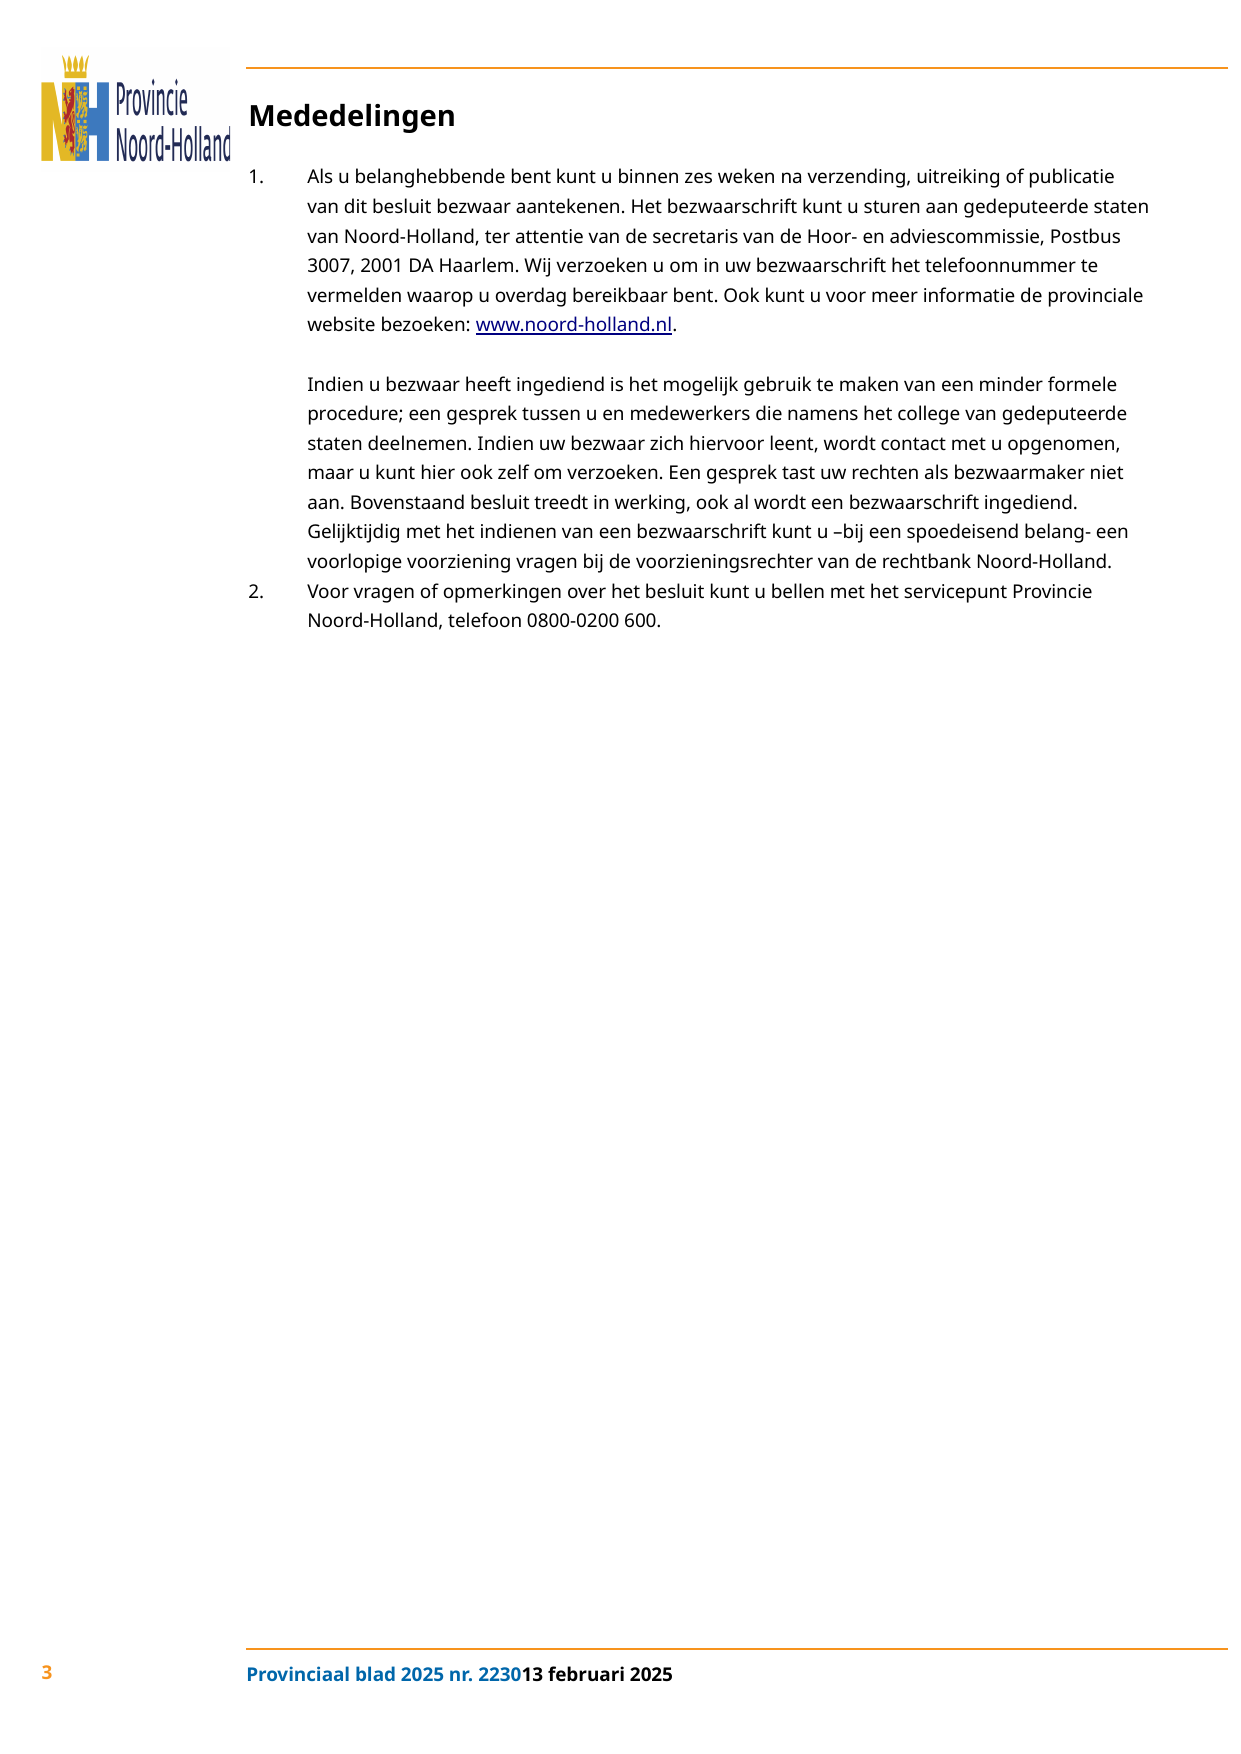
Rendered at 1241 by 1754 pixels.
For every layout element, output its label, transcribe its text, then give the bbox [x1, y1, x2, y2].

list Als u belanghebbende bent kunt u binnen zes weken na verzending, uitreiking of publicatie van dit besluit bezwaar aantekenen. Het bezwaarschrift kunt u sturen aan gedeputeerde staten van Noord-Holland, ter attentie van de secretaris van de Hoor- en adviescommissie, Postbus 3007, 2001 DA Haarlem. Wij verzoeken u om in uw bezwaarschrift het telefoonnummer te vermelden waarop u overdag bereikbaar bent. Ook kunt u voor meer informatie de provinciale website bezoeken: www.noord-holland.nl. [248, 164, 1152, 337]
list Indien u bezwaar heeft ingediend is het mogelijk gebruik te maken van een minder formele procedure; een gesprek tussen u en medewerkers die namens het college van gedeputeerde staten deelnemen. Indien uw bezwaar zich hiervoor leent, wordt contact met u opgenomen, maar u kunt hier ook zelf om verzoeken. Een gesprek tast uw rechten als bezwaarmaker niet aan. Bovenstaand besluit treedt in werking, ook al wordt een bezwaarschrift ingediend. Gelijktijdig met het indienen van een bezwaarschrift kunt u –bij een spoedeisend belang- een voorlopige voorziening vragen bij de voorzieningsrechter van de rechtbank Noord-Holland. [248, 371, 1152, 574]
list Voor vragen of opmerkingen over het besluit kunt u bellen met het servicepunt Provincie Noord-Holland, telefoon 0800-0200 600. [248, 578, 1152, 633]
text Mededelingen [248, 95, 1152, 134]
picture [41, 47, 231, 172]
